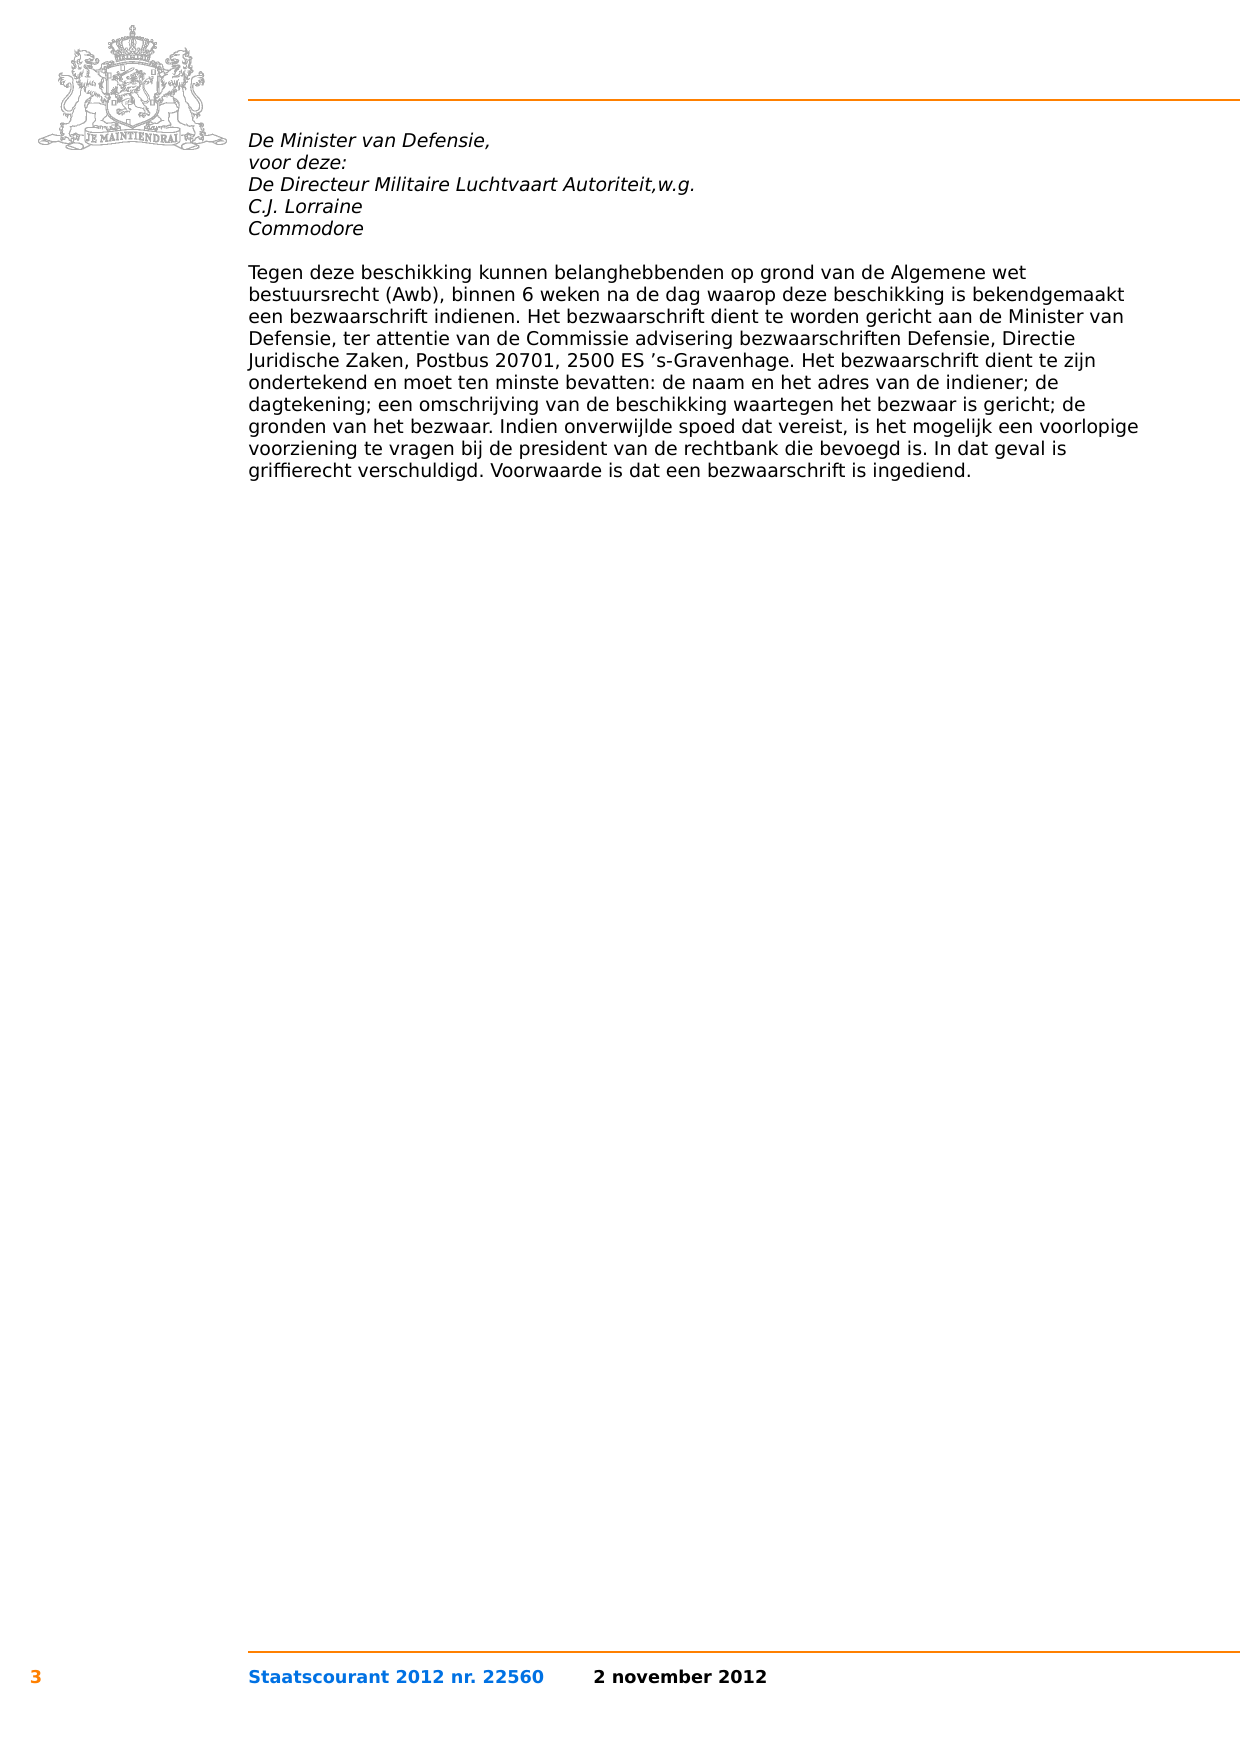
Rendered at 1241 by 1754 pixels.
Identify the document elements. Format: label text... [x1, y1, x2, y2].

text Tegen deze beschikking kunnen belanghebbenden op grond van de Algemene wet bestuursrecht (Awb), binnen 6 weken na de dag waarop deze beschikking is bekendgemaakt een bezwaarschrift indienen. Het bezwaarschrift dient te worden gericht aan de Minister van Defensie, ter attentie van de Commissie advisering bezwaarschriften Defensie, Directie Juridische Zaken, Postbus 20701, 2500 ES ’s-Gravenhage. Het bezwaarschrift dient te zijn ondertekend en moet ten minste bevatten: de naam en het adres van de indiener; de dagtekening; een omschrijving van de beschikking waartegen het bezwaar is gericht; de gronden van het bezwaar. Indien onverwijlde spoed dat vereist, is het mogelijk een voorlopige voorziening te vragen bij de president van de rechtbank die bevoegd is. In dat geval is griffierecht verschuldigd. Voorwaarde is dat een bezwaarschrift is ingediend. [248, 262, 1163, 481]
picture [38, 25, 227, 150]
text De Minister van Defensie, voor deze: De Directeur Militaire Luchtvaart Autoriteit,w.g. C.J. Lorraine Commodore [248, 130, 1163, 240]
